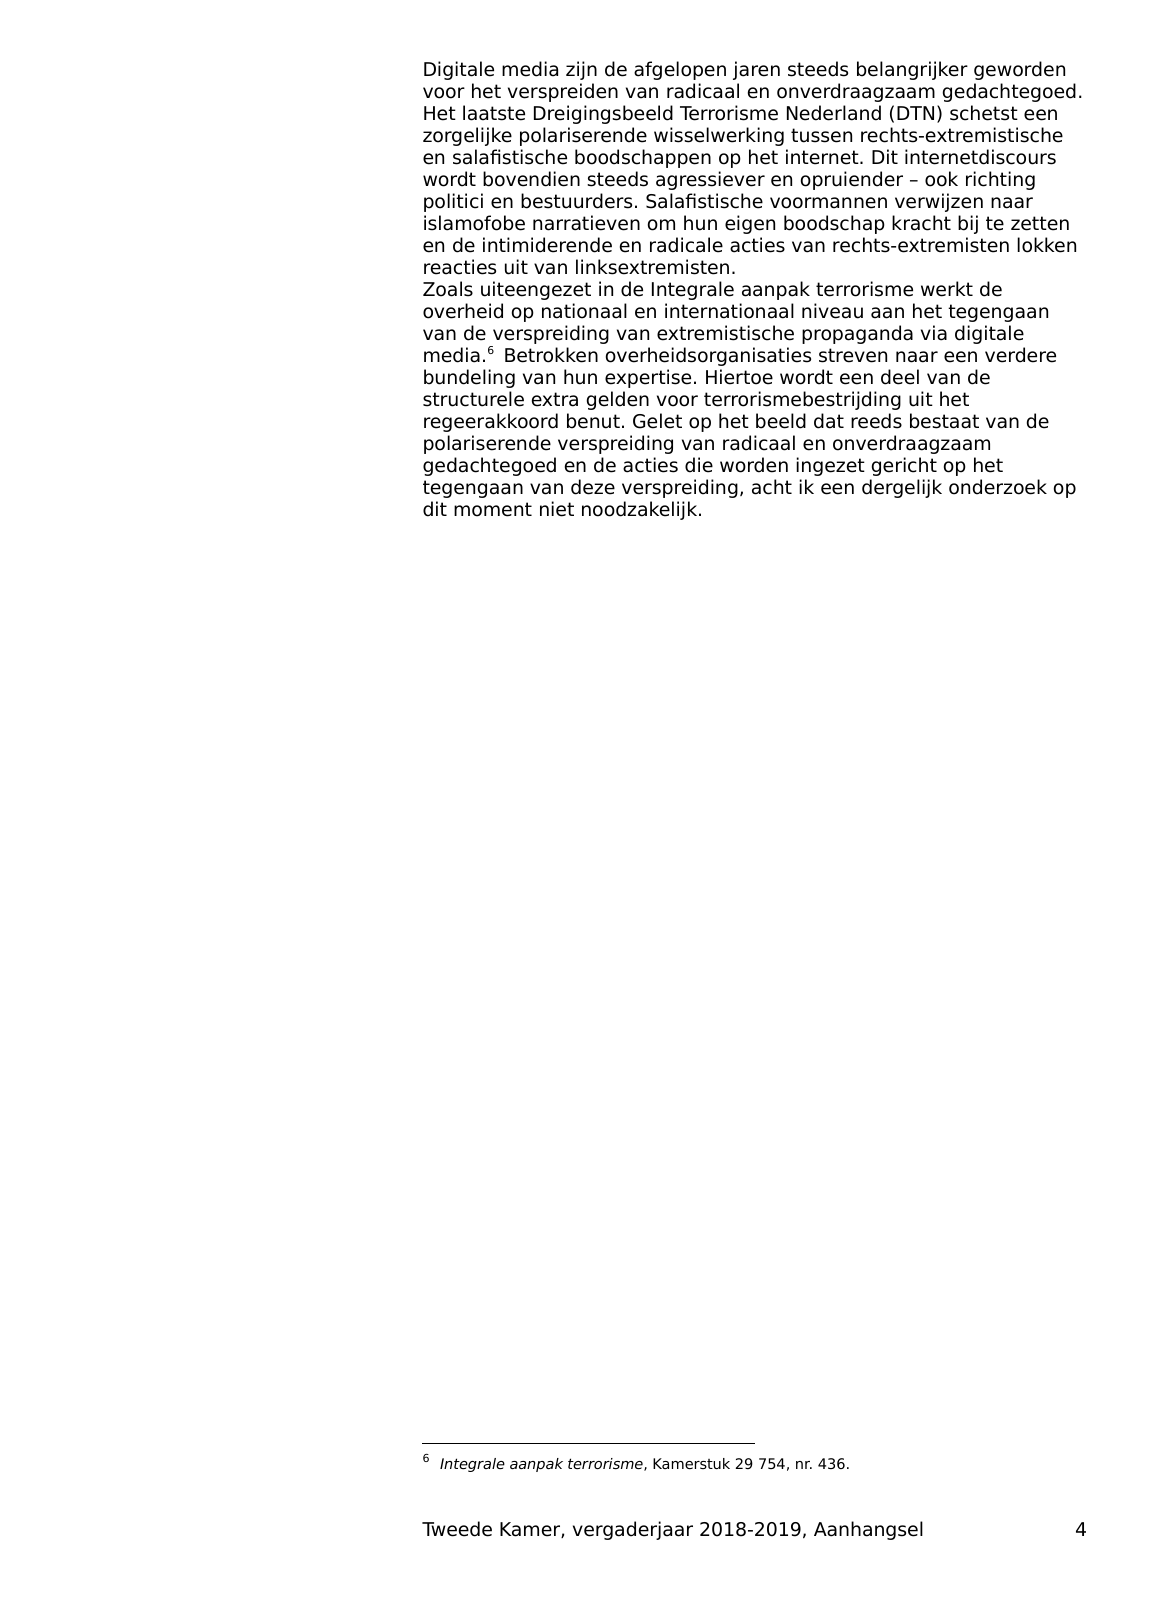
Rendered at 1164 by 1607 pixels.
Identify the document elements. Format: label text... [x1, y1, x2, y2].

text Zoals uiteengezet in de Integrale aanpak terrorisme werkt de overheid op nationaal en internationaal niveau aan het tegengaan van de verspreiding van extremistische propaganda via digitale media. Betrokken overheidsorganisaties streven naar een verdere bundeling van hun expertise. Hiertoe wordt een deel van de structurele extra gelden voor terrorismebestrijding uit het regeerakkoord benut. Gelet op het beeld dat reeds bestaat van de polariserende verspreiding van radicaal en onverdraagzaam gedachtegoed en de acties die worden ingezet gericht op het tegengaan van deze verspreiding, acht ik een dergelijk onderzoek op dit moment niet noodzakelijk. [422, 279, 1087, 521]
text Digitale media zijn de afgelopen jaren steeds belangrijker geworden voor het verspreiden van radicaal en onverdraagzaam gedachtegoed. Het laatste Dreigingsbeeld Terrorisme Nederland (DTN) schetst een zorgelijke polariserende wisselwerking tussen rechts-extremistische en salafistische boodschappen op het internet. Dit internetdiscours wordt bovendien steeds agressiever en opruiender – ook richting politici en bestuurders. Salafistische voormannen verwijzen naar islamofobe narratieven om hun eigen boodschap kracht bij te zetten en de intimiderende en radicale acties van rechts-extremisten lokken reacties uit van linksextremisten. [422, 59, 1087, 279]
text Integrale aanpak terrorisme, Kamerstuk 29 754, nr. 436. [422, 1452, 1087, 1474]
